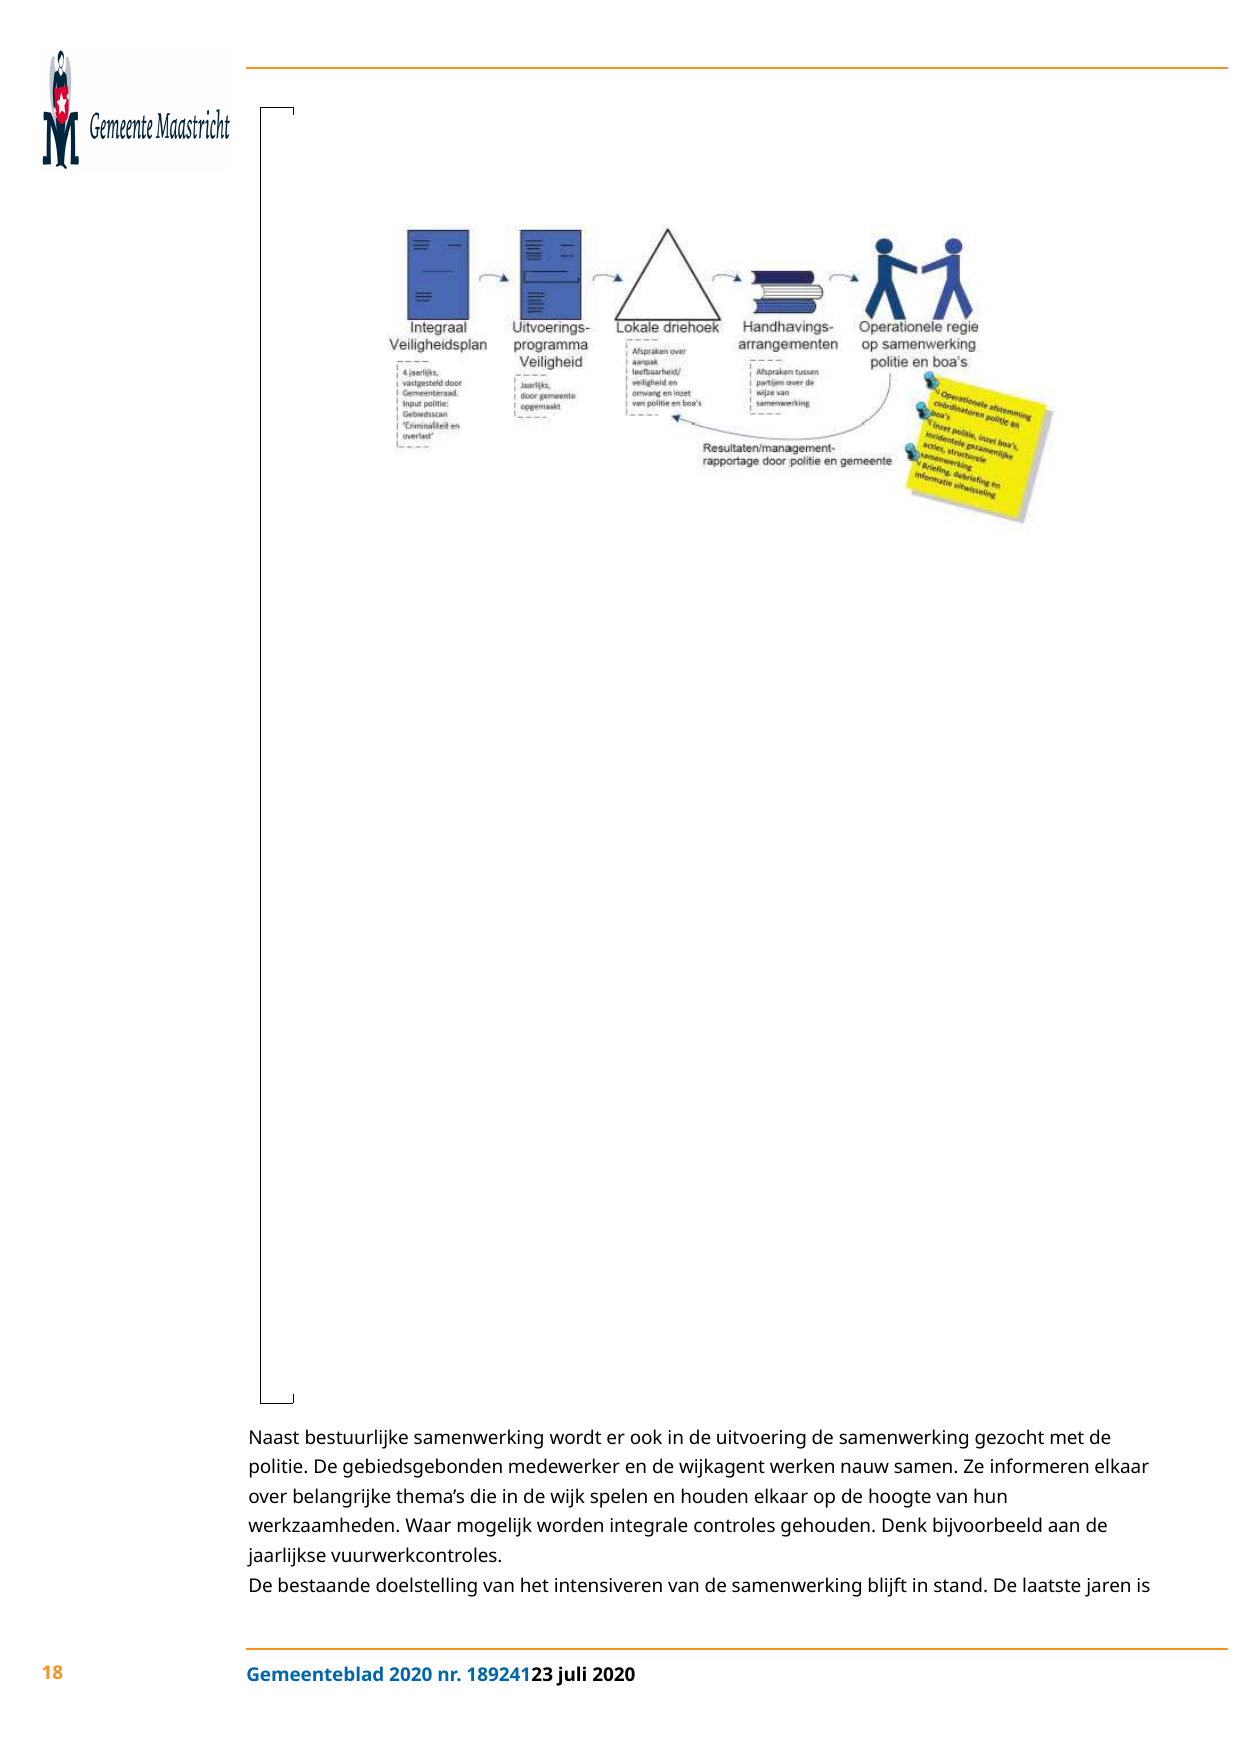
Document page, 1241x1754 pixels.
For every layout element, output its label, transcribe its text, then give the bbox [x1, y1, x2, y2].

text Naast bestuurlijke samenwerking wordt er ook in de uitvoering de samenwerking gezocht met de politie. De gebiedsgebonden medewerker en de wijkagent werken nauw samen. Ze informeren elkaar over belangrijke thema’s die in de wijk spelen en houden elkaar op de hoogte van hun werkzaamheden. Waar mogelijk worden integrale controles gehouden. Denk bijvoorbeeld aan de jaarlijkse vuurwerkcontroles. [248, 1424, 1152, 1568]
text De bestaande doelstelling van het intensiveren van de samenwerking blijft in stand. De laatste jaren is [248, 1572, 1152, 1598]
picture [41, 47, 231, 172]
picture [268, 115, 1173, 1394]
